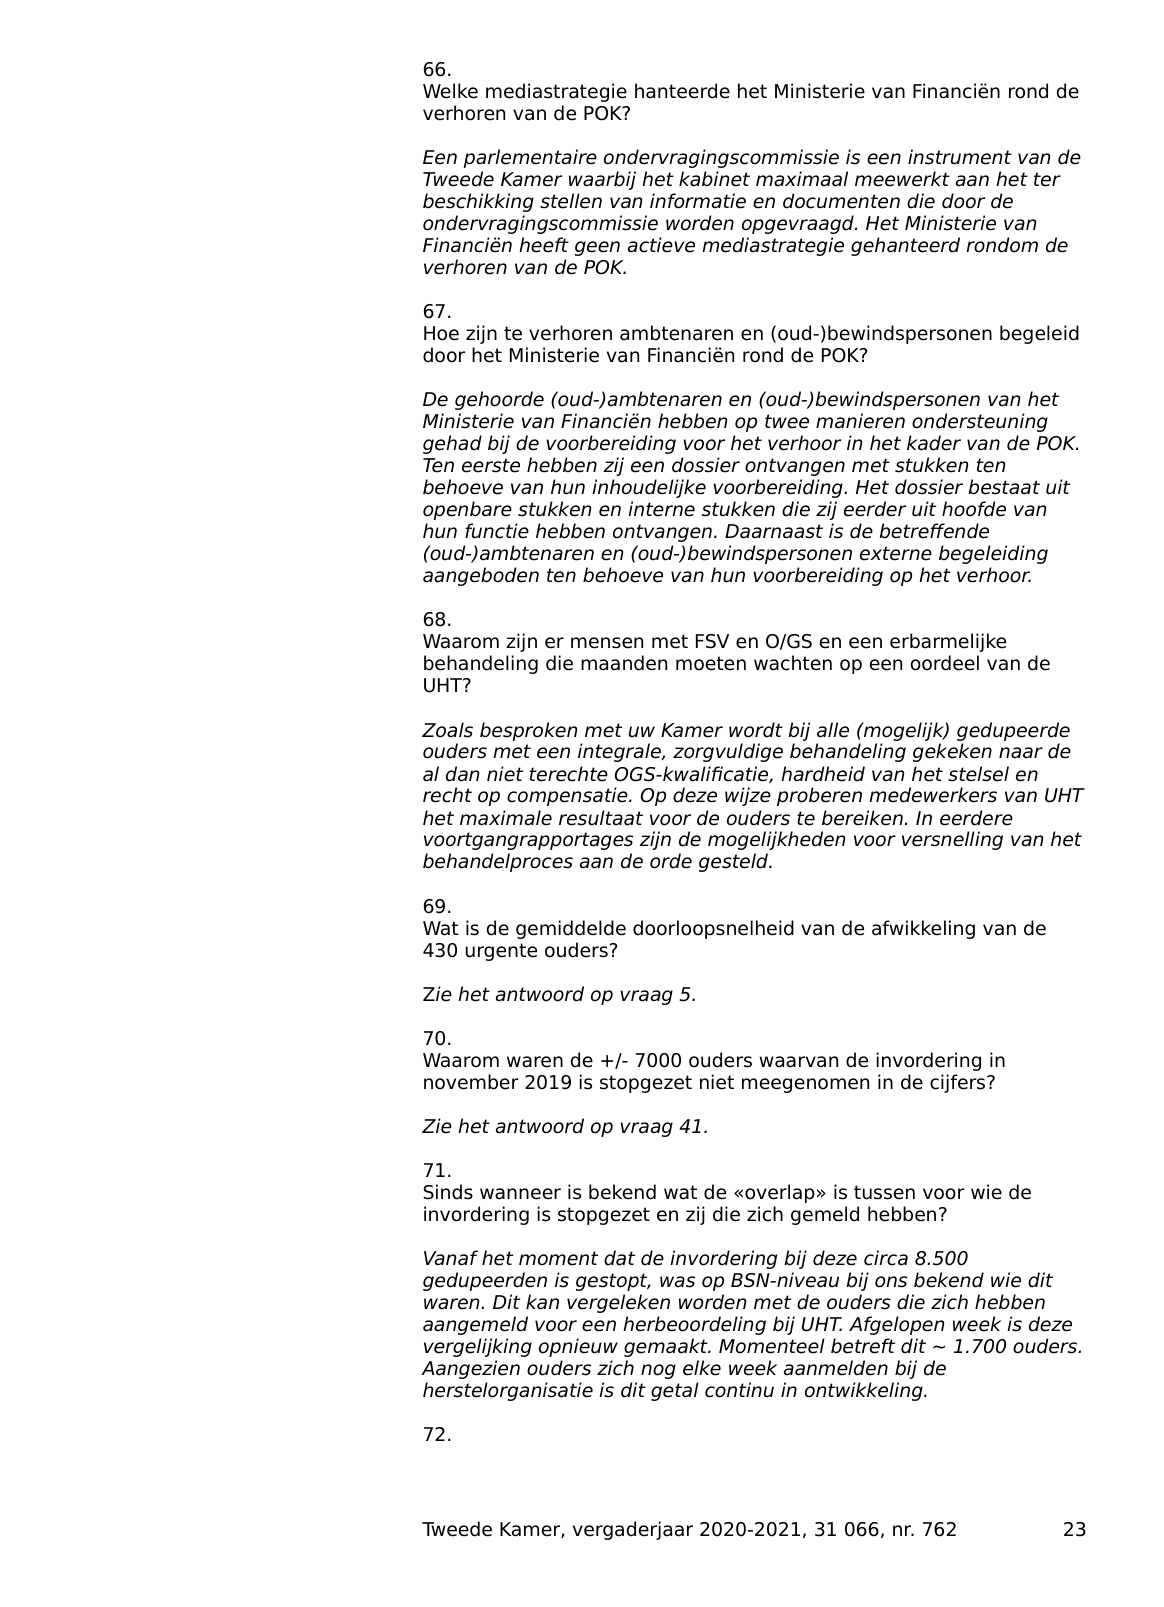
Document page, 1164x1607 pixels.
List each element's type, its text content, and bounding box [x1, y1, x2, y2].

text De gehoorde (oud-)ambtenaren en (oud-)bewindspersonen van het Ministerie van Financiën hebben op twee manieren ondersteuning gehad bij de voorbereiding voor het verhoor in het kader van de POK. Ten eerste hebben zij een dossier ontvangen met stukken ten behoeve van hun inhoudelijke voorbereiding. Het dossier bestaat uit openbare stukken en interne stukken die zij eerder uit hoofde van hun functie hebben ontvangen. Daarnaast is de betreffende (oud-)ambtenaren en (oud-)bewindspersonen externe begeleiding aangeboden ten behoeve van hun voorbereiding op het verhoor. [422, 389, 1087, 587]
text Welke mediastrategie hanteerde het Ministerie van Financiën rond de verhoren van de POK? [422, 81, 1087, 125]
text Zoals besproken met uw Kamer wordt bij alle (mogelijk) gedupeerde ouders met een integrale, zorgvuldige behandeling gekeken naar de al dan niet terechte OGS-kwalificatie, hardheid van het stelsel en recht op compensatie. Op deze wijze proberen medewerkers van UHT het maximale resultaat voor de ouders te bereiken. In eerdere voortgangrapportages zijn de mogelijkheden voor versnelling van het behandelproces aan de orde gesteld. [422, 719, 1087, 873]
text 69. [422, 896, 1087, 917]
text 72. [422, 1424, 1087, 1446]
text 70. [422, 1028, 1087, 1050]
text Een parlementaire ondervragingscommissie is een instrument van de Tweede Kamer waarbij het kabinet maximaal meewerkt aan het ter beschikking stellen van informatie en documenten die door de ondervragingscommissie worden opgevraagd. Het Ministerie van Financiën heeft geen actieve mediastrategie gehanteerd rondom de verhoren van de POK. [422, 147, 1087, 279]
text 67. [422, 301, 1087, 323]
text Sinds wanneer is bekend wat de «overlap» is tussen voor wie de invordering is stopgezet en zij die zich gemeld hebben? [422, 1182, 1087, 1226]
text Wat is de gemiddelde doorloopsnelheid van de afwikkeling van de 430 urgente ouders? [422, 917, 1087, 961]
text 66. [422, 59, 1087, 81]
text Zie het antwoord op vraag 5. [422, 984, 1087, 1006]
text Zie het antwoord op vraag 41. [422, 1116, 1087, 1138]
text Waarom zijn er mensen met FSV en O/GS en een erbarmelijke behandeling die maanden moeten wachten op een oordeel van de UHT? [422, 631, 1087, 697]
text Vanaf het moment dat de invordering bij deze circa 8.500 gedupeerden is gestopt, was op BSN-niveau bij ons bekend wie dit waren. Dit kan vergeleken worden met de ouders die zich hebben aangemeld voor een herbeoordeling bij UHT. Afgelopen week is deze vergelijking opnieuw gemaakt. Momenteel betreft dit ~ 1.700 ouders. Aangezien ouders zich nog elke week aanmelden bij de herstelorganisatie is dit getal continu in ontwikkeling. [422, 1248, 1087, 1402]
text Waarom waren de +/- 7000 ouders waarvan de invordering in november 2019 is stopgezet niet meegenomen in de cijfers? [422, 1050, 1087, 1094]
text 71. [422, 1160, 1087, 1182]
text 68. [422, 609, 1087, 631]
text Hoe zijn te verhoren ambtenaren en (oud-)bewindspersonen begeleid door het Ministerie van Financiën rond de POK? [422, 323, 1087, 367]
